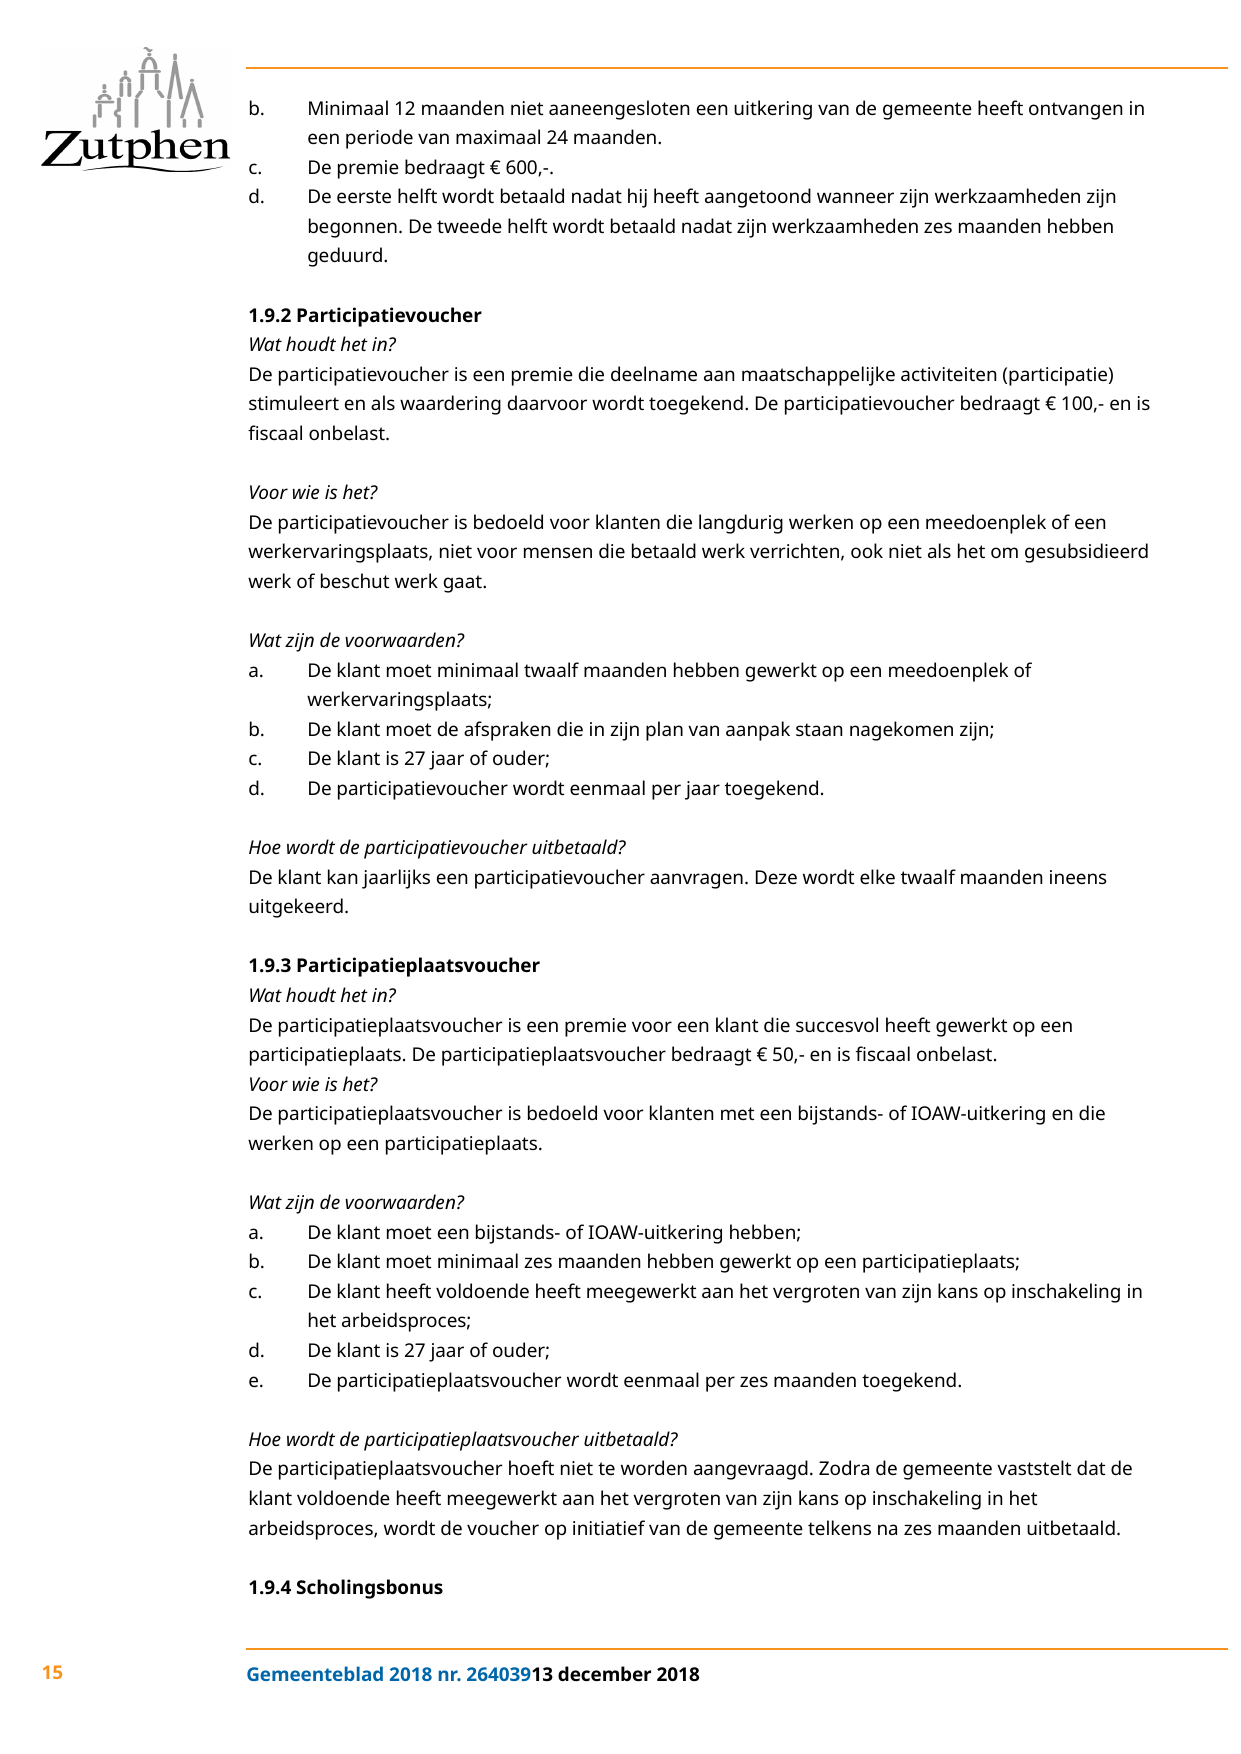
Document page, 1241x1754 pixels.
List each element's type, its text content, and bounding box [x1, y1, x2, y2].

list De klant moet minimaal zes maanden hebben gewerkt op een participatieplaats; [248, 1248, 1152, 1274]
text Wat houdt het in? [248, 331, 1152, 357]
list De klant is 27 jaar of ouder; [248, 1337, 1152, 1363]
list De eerste helft wordt betaald nadat hij heeft aangetoond wanneer zijn werkzaamheden zijn begonnen. De tweede helft wordt betaald nadat zijn werkzaamheden zes maanden hebben geduurd. [248, 183, 1152, 268]
text Wat zijn de voorwaarden? [248, 1189, 1152, 1215]
list De participatieplaatsvoucher wordt eenmaal per zes maanden toegekend. [248, 1367, 1152, 1393]
list De premie bedraagt € 600,-. [248, 154, 1152, 180]
list De klant moet minimaal twaalf maanden hebben gewerkt op een meedoenplek of werkervaringsplaats; [248, 657, 1152, 712]
text Hoe wordt de participatieplaatsvoucher uitbetaald? [248, 1426, 1152, 1452]
list De klant heeft voldoende heeft meegewerkt aan het vergroten van zijn kans op inschakeling in het arbeidsproces; [248, 1278, 1152, 1333]
text 1.9.4 Scholingsbonus [248, 1574, 1152, 1600]
text Wat houdt het in? [248, 982, 1152, 1008]
text De participatieplaatsvoucher is een premie voor een klant die succesvol heeft gewerkt op een participatieplaats. De participatieplaatsvoucher bedraagt € 50,- en is fiscaal onbelast. [248, 1012, 1152, 1067]
text 1.9.2 Participatievoucher [248, 302, 1152, 328]
text De klant kan jaarlijks een participatievoucher aanvragen. Deze wordt elke twaalf maanden ineens uitgekeerd. [248, 864, 1152, 919]
list De klant is 27 jaar of ouder; [248, 746, 1152, 771]
text Hoe wordt de participatievoucher uitbetaald? [248, 834, 1152, 860]
text De participatievoucher is bedoeld voor klanten die langdurig werken op een meedoenplek of een werkervaringsplaats, niet voor mensen die betaald werk verrichten, ook niet als het om gesubsidieerd werk of beschut werk gaat. [248, 509, 1152, 594]
text De participatievoucher is een premie die deelname aan maatschappelijke activiteiten (participatie) stimuleert en als waardering daarvoor wordt toegekend. De participatievoucher bedraagt € 100,- en is fiscaal onbelast. [248, 361, 1152, 446]
text Wat zijn de voorwaarden? [248, 627, 1152, 653]
list Minimaal 12 maanden niet aaneengesloten een uitkering van de gemeente heeft ontvangen in een periode van maximaal 24 maanden. [248, 95, 1152, 150]
text 1.9.3 Participatieplaatsvoucher [248, 953, 1152, 978]
picture [41, 47, 231, 172]
text Voor wie is het? [248, 1071, 1152, 1097]
text De participatieplaatsvoucher is bedoeld voor klanten met een bijstands- of IOAW-uitkering en die werken op een participatieplaats. [248, 1101, 1152, 1156]
list De klant moet de afspraken die in zijn plan van aanpak staan nagekomen zijn; [248, 716, 1152, 742]
list De klant moet een bijstands- of IOAW-uitkering hebben; [248, 1219, 1152, 1245]
text Voor wie is het? [248, 479, 1152, 505]
list De participatievoucher wordt eenmaal per jaar toegekend. [248, 775, 1152, 801]
text De participatieplaatsvoucher hoeft niet te worden aangevraagd. Zodra de gemeente vaststelt dat de klant voldoende heeft meegewerkt aan het vergroten van zijn kans op inschakeling in het arbeidsproces, wordt de voucher op initiatief van de gemeente telkens na zes maanden uitbetaald. [248, 1456, 1152, 1541]
